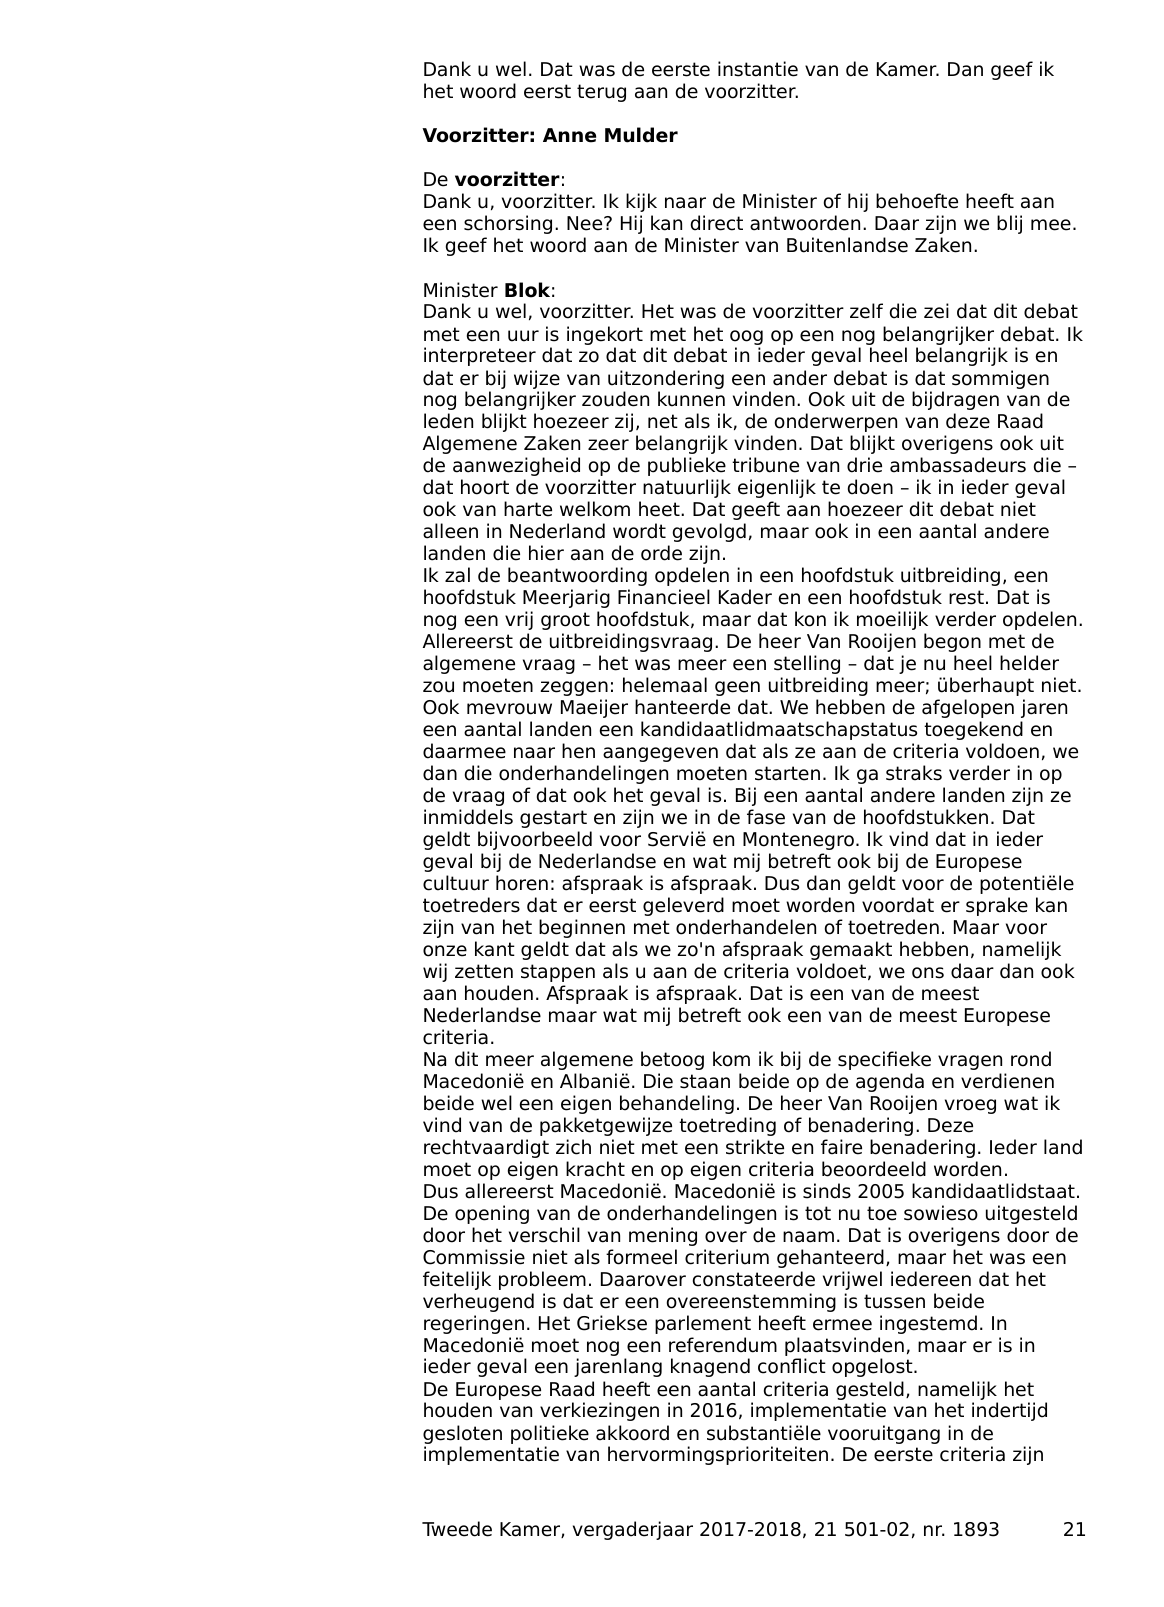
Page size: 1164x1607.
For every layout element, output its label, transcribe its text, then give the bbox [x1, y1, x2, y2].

text Dank u wel, voorzitter. Het was de voorzitter zelf die zei dat dit debat met een uur is ingekort met het oog op een nog belangrijker debat. Ik interpreteer dat zo dat dit debat in ieder geval heel belangrijk is en dat er bij wijze van uitzondering een ander debat is dat sommigen nog belangrijker zouden kunnen vinden. Ook uit de bijdragen van de leden blijkt hoezeer zij, net als ik, de onderwerpen van deze Raad Algemene Zaken zeer belangrijk vinden. Dat blijkt overigens ook uit de aanwezigheid op de publieke tribune van drie ambassadeurs die – dat hoort de voorzitter natuurlijk eigenlijk te doen – ik in ieder geval ook van harte welkom heet. Dat geeft aan hoezeer dit debat niet alleen in Nederland wordt gevolgd, maar ook in een aantal andere landen die hier aan de orde zijn. [422, 301, 1087, 565]
text De Europese Raad heeft een aantal criteria gesteld, namelijk het houden van verkiezingen in 2016, implementatie van het indertijd gesloten politieke akkoord en substantiële vooruitgang in de implementatie van hervormingsprioriteiten. De eerste criteria zijn [422, 1378, 1087, 1466]
text Dank u, voorzitter. Ik kijk naar de Minister of hij behoefte heeft aan een schorsing. Nee? Hij kan direct antwoorden. Daar zijn we blij mee. Ik geef het woord aan de Minister van Buitenlandse Zaken. [422, 191, 1087, 257]
text Ik zal de beantwoording opdelen in een hoofdstuk uitbreiding, een hoofdstuk Meerjarig Financieel Kader en een hoofdstuk rest. Dat is nog een vrij groot hoofdstuk, maar dat kon ik moeilijk verder opdelen. [422, 565, 1087, 631]
text Dank u wel. Dat was de eerste instantie van de Kamer. Dan geef ik het woord eerst terug aan de voorzitter. [422, 59, 1087, 103]
text Dus allereerst Macedonië. Macedonië is sinds 2005 kandidaatlidstaat. De opening van de onderhandelingen is tot nu toe sowieso uitgesteld door het verschil van mening over de naam. Dat is overigens door de Commissie niet als formeel criterium gehanteerd, maar het was een feitelijk probleem. Daarover constateerde vrijwel iedereen dat het verheugend is dat er een overeenstemming is tussen beide regeringen. Het Griekse parlement heeft ermee ingestemd. In Macedonië moet nog een referendum plaatsvinden, maar er is in ieder geval een jarenlang knagend conflict opgelost. [422, 1181, 1087, 1378]
text Minister Blok: [422, 279, 1087, 301]
text Na dit meer algemene betoog kom ik bij de specifieke vragen rond Macedonië en Albanië. Die staan beide op de agenda en verdienen beide wel een eigen behandeling. De heer Van Rooijen vroeg wat ik vind van de pakketgewijze toetreding of benadering. Deze rechtvaardigt zich niet met een strikte en faire benadering. Ieder land moet op eigen kracht en op eigen criteria beoordeeld worden. [422, 1049, 1087, 1181]
text Allereerst de uitbreidingsvraag. De heer Van Rooijen begon met de algemene vraag – het was meer een stelling – dat je nu heel helder zou moeten zeggen: helemaal geen uitbreiding meer; überhaupt niet. Ook mevrouw Maeijer hanteerde dat. We hebben de afgelopen jaren een aantal landen een kandidaatlidmaatschapstatus toegekend en daarmee naar hen aangegeven dat als ze aan de criteria voldoen, we dan die onderhandelingen moeten starten. Ik ga straks verder in op de vraag of dat ook het geval is. Bij een aantal andere landen zijn ze inmiddels gestart en zijn we in de fase van de hoofdstukken. Dat geldt bijvoorbeeld voor Servië en Montenegro. Ik vind dat in ieder geval bij de Nederlandse en wat mij betreft ook bij de Europese cultuur horen: afspraak is afspraak. Dus dan geldt voor de potentiële toetreders dat er eerst geleverd moet worden voordat er sprake kan zijn van het beginnen met onderhandelen of toetreden. Maar voor onze kant geldt dat als we zo'n afspraak gemaakt hebben, namelijk wij zetten stappen als u aan de criteria voldoet, we ons daar dan ook aan houden. Afspraak is afspraak. Dat is een van de meest Nederlandse maar wat mij betreft ook een van de meest Europese criteria. [422, 631, 1087, 1049]
subtitle Voorzitter: Anne Mulder [422, 125, 1087, 147]
text De voorzitter: [422, 169, 1087, 191]
